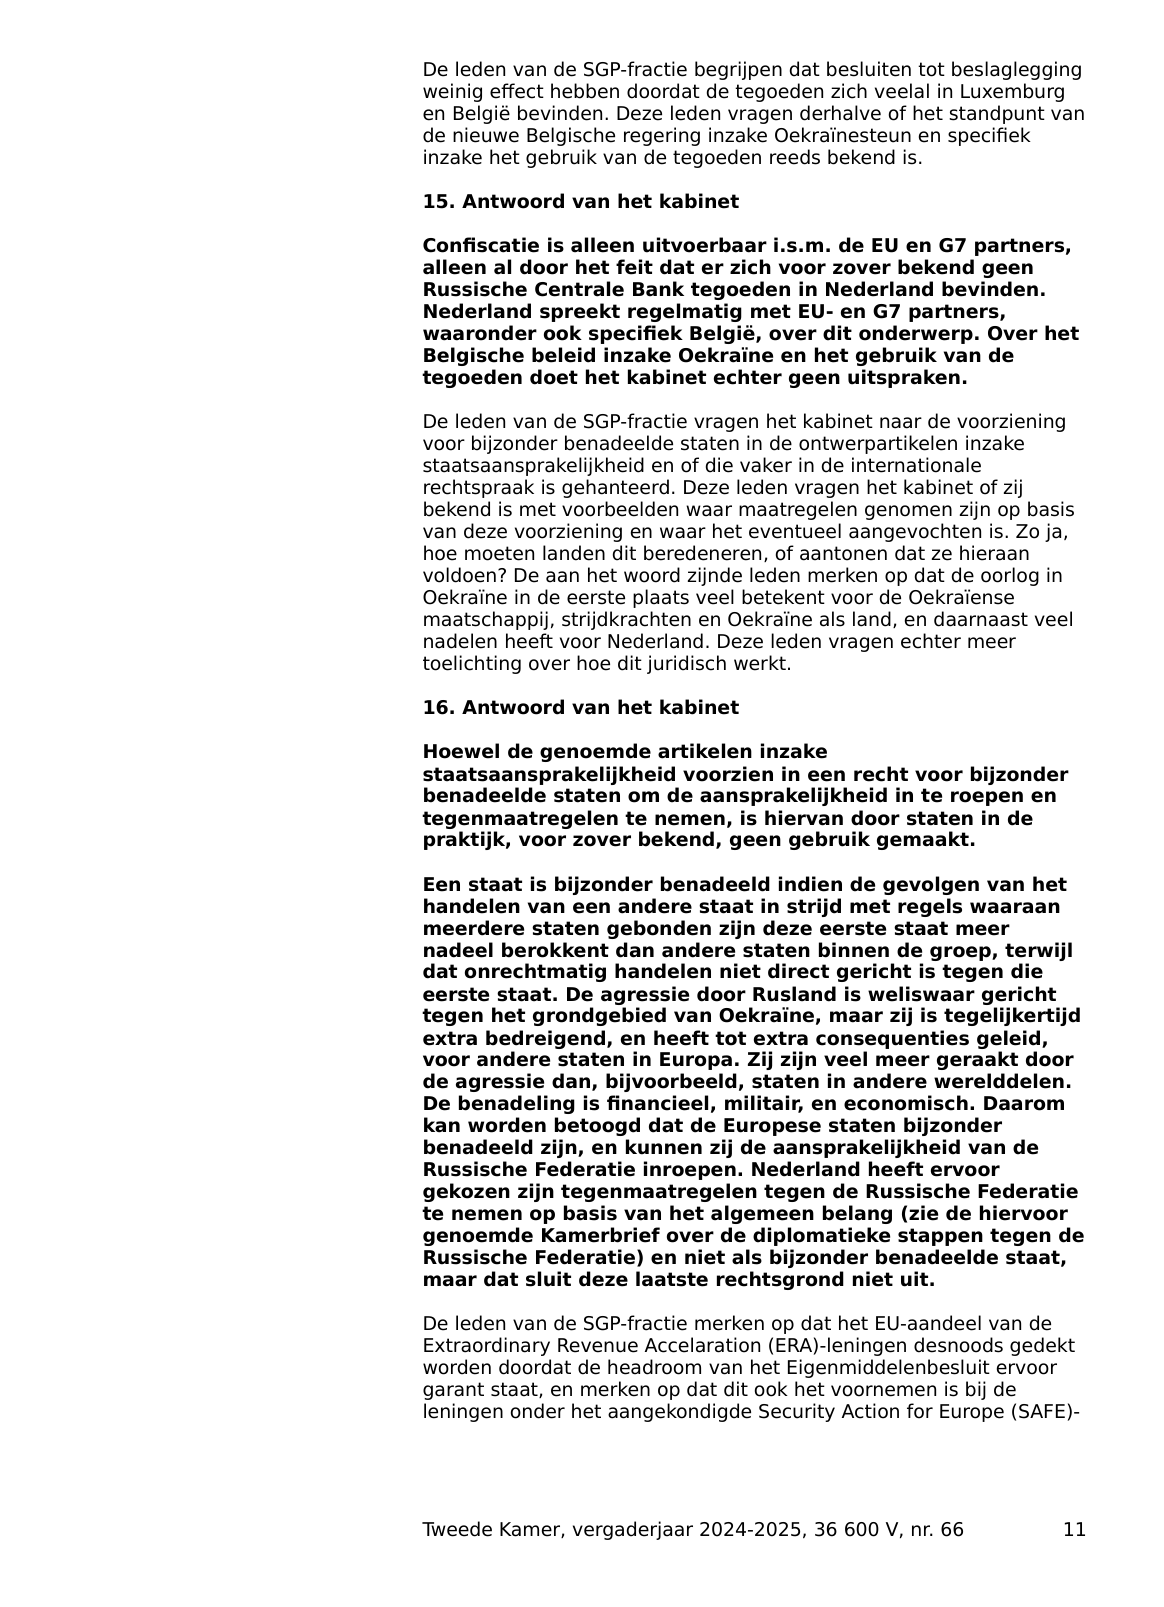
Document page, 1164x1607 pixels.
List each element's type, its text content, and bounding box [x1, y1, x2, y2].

text De leden van de SGP-fractie begrijpen dat besluiten tot beslaglegging weinig effect hebben doordat de tegoeden zich veelal in Luxemburg en België bevinden. Deze leden vragen derhalve of het standpunt van de nieuwe Belgische regering inzake Oekraïnesteun en specifiek inzake het gebruik van de tegoeden reeds bekend is. [422, 59, 1087, 169]
subtitle 16. Antwoord van het kabinet [422, 697, 1087, 719]
text Een staat is bijzonder benadeeld indien de gevolgen van het handelen van een andere staat in strijd met regels waaraan meerdere staten gebonden zijn deze eerste staat meer nadeel berokkent dan andere staten binnen de groep, terwijl dat onrechtmatig handelen niet direct gericht is tegen die eerste staat. De agressie door Rusland is weliswaar gericht tegen het grondgebied van Oekraïne, maar zij is tegelijkertijd extra bedreigend, en heeft tot extra consequenties geleid, voor andere staten in Europa. Zij zijn veel meer geraakt door de agressie dan, bijvoorbeeld, staten in andere werelddelen. De benadeling is financieel, militair, en economisch. Daarom kan worden betoogd dat de Europese staten bijzonder benadeeld zijn, en kunnen zij de aansprakelijkheid van de Russische Federatie inroepen. Nederland heeft ervoor gekozen zijn tegenmaatregelen tegen de Russische Federatie te nemen op basis van het algemeen belang (zie de hiervoor genoemde Kamerbrief over de diplomatieke stappen tegen de Russische Federatie) en niet als bijzonder benadeelde staat, maar dat sluit deze laatste rechtsgrond niet uit. [422, 873, 1087, 1291]
text De leden van de SGP-fractie vragen het kabinet naar de voorziening voor bijzonder benadeelde staten in de ontwerpartikelen inzake staatsaansprakelijkheid en of die vaker in de internationale rechtspraak is gehanteerd. Deze leden vragen het kabinet of zij bekend is met voorbeelden waar maatregelen genomen zijn op basis van deze voorziening en waar het eventueel aangevochten is. Zo ja, hoe moeten landen dit beredeneren, of aantonen dat ze hieraan voldoen? De aan het woord zijnde leden merken op dat de oorlog in Oekraïne in de eerste plaats veel betekent voor de Oekraïense maatschappij, strijdkrachten en Oekraïne als land, en daarnaast veel nadelen heeft voor Nederland. Deze leden vragen echter meer toelichting over hoe dit juridisch werkt. [422, 411, 1087, 675]
text De leden van de SGP-fractie merken op dat het EU-aandeel van de Extraordinary Revenue Accelaration (ERA)-leningen desnoods gedekt worden doordat de headroom van het Eigenmiddelenbesluit ervoor garant staat, en merken op dat dit ook het voornemen is bij de leningen onder het aangekondigde Security Action for Europe (SAFE)- [422, 1313, 1087, 1423]
subtitle 15. Antwoord van het kabinet [422, 191, 1087, 213]
text Confiscatie is alleen uitvoerbaar i.s.m. de EU en G7 partners, alleen al door het feit dat er zich voor zover bekend geen Russische Centrale Bank tegoeden in Nederland bevinden. Nederland spreekt regelmatig met EU- en G7 partners, waaronder ook specifiek België, over dit onderwerp. Over het Belgische beleid inzake Oekraïne en het gebruik van de tegoeden doet het kabinet echter geen uitspraken. [422, 235, 1087, 389]
text Hoewel de genoemde artikelen inzake staatsaansprakelijkheid voorzien in een recht voor bijzonder benadeelde staten om de aansprakelijkheid in te roepen en tegenmaatregelen te nemen, is hiervan door staten in de praktijk, voor zover bekend, geen gebruik gemaakt. [422, 741, 1087, 851]
